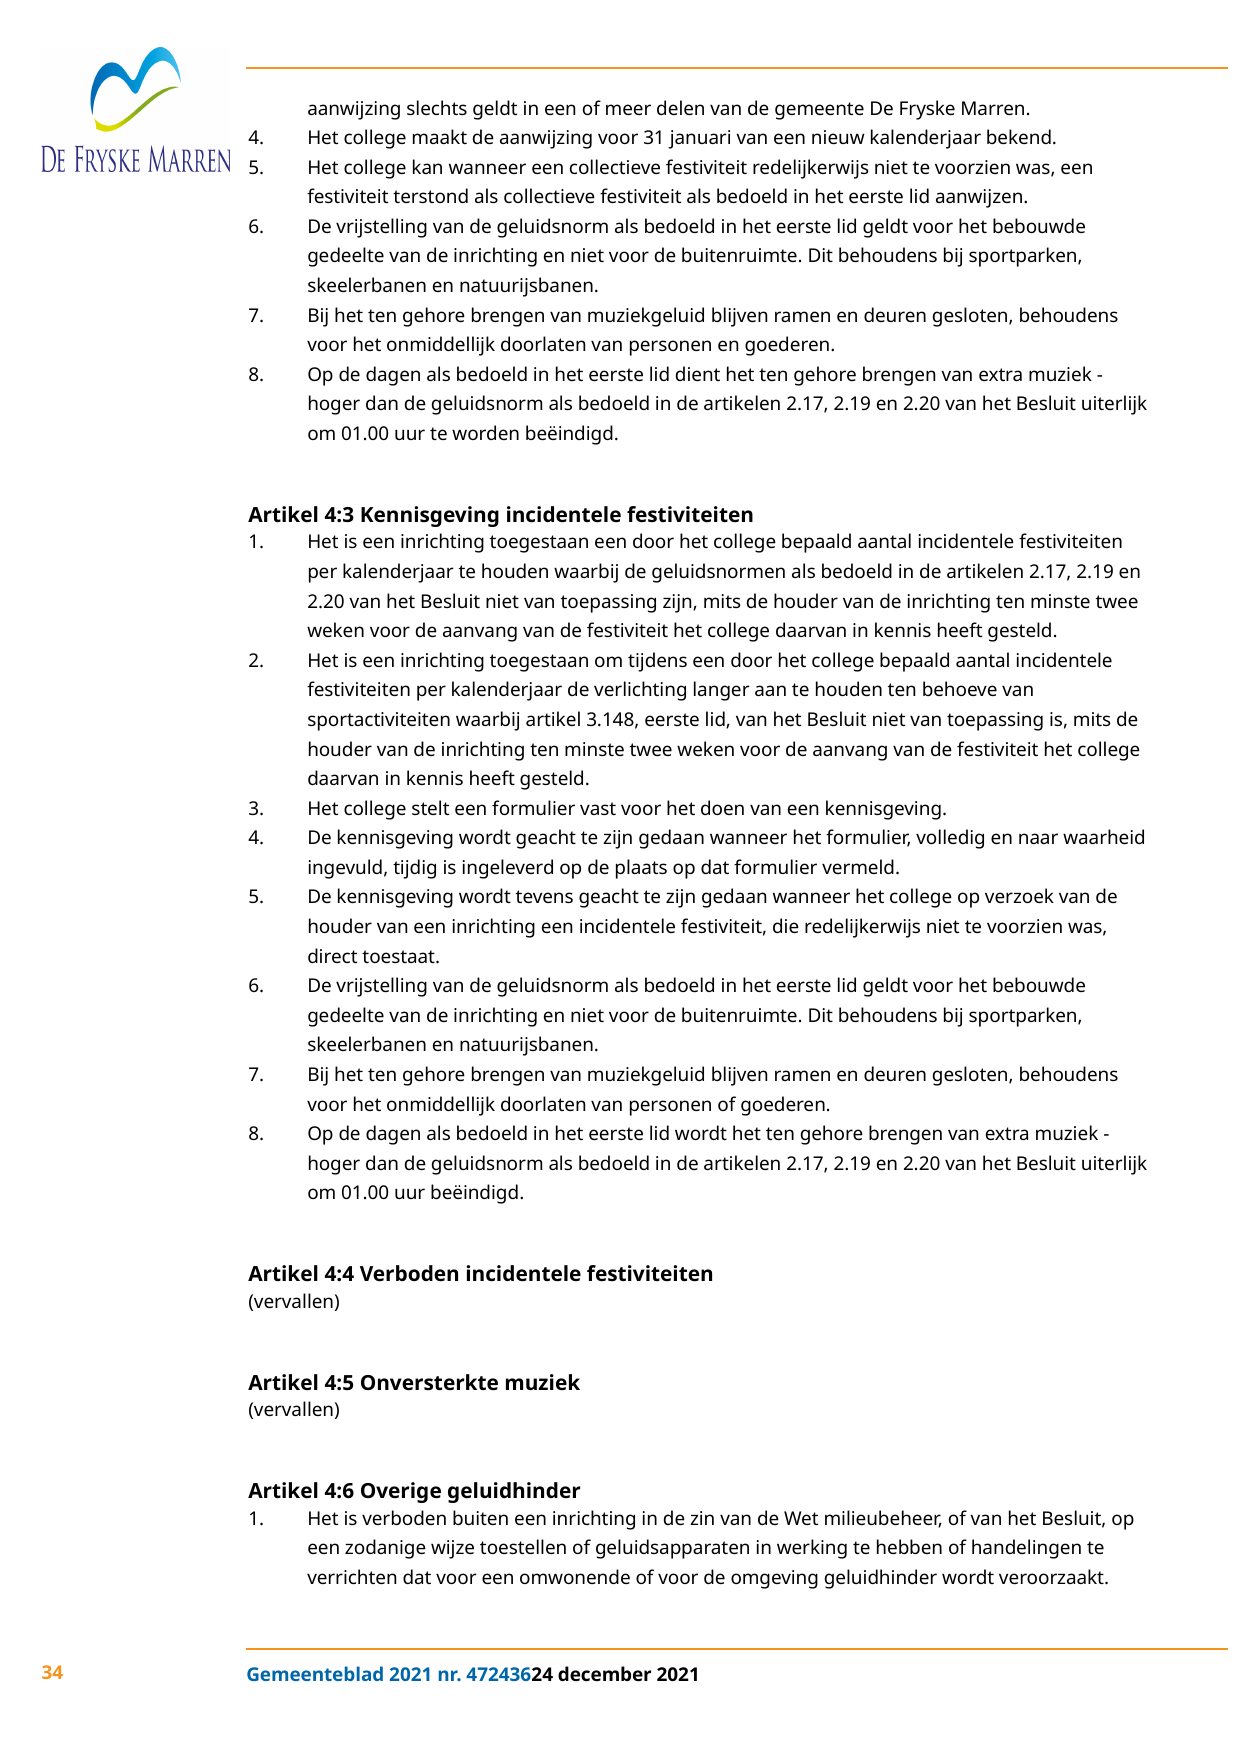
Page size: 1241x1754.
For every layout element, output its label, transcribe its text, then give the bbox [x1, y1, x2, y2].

text (vervallen) [248, 1396, 1152, 1422]
text Artikel 4:3 Kennisgeving incidentele festiviteiten [248, 500, 1152, 529]
text Artikel 4:6 Overige geluidhinder [248, 1476, 1152, 1505]
list Het college stelt een formulier vast voor het doen van een kennisgeving. [248, 795, 1152, 821]
list De kennisgeving wordt tevens geacht te zijn gedaan wanneer het college op verzoek van de houder van een inrichting een incidentele festiviteit, die redelijkerwijs niet te voorzien was, direct toestaat. [248, 884, 1152, 968]
list Bij het ten gehore brengen van muziekgeluid blijven ramen en deuren gesloten, behoudens voor het onmiddellijk doorlaten van personen en goederen. [248, 302, 1152, 357]
list Op de dagen als bedoeld in het eerste lid dient het ten gehore brengen van extra muziek -hoger dan de geluidsnorm als bedoeld in de artikelen 2.17, 2.19 en 2.20 van het Besluit uiterlijk om 01.00 uur te worden beëindigd. [248, 361, 1152, 446]
list Het college maakt de aanwijzing voor 31 januari van een nieuw kalenderjaar bekend. [248, 124, 1152, 150]
list Het is een inrichting toegestaan een door het college bepaald aantal incidentele festiviteiten per kalenderjaar te houden waarbij de geluidsnormen als bedoeld in de artikelen 2.17, 2.19 en 2.20 van het Besluit niet van toepassing zijn, mits de houder van de inrichting ten minste twee weken voor de aanvang van de festiviteit het college daarvan in kennis heeft gesteld. [248, 529, 1152, 643]
picture [41, 47, 231, 172]
list aanwijzing slechts geldt in een of meer delen van de gemeente De Fryske Marren. [248, 95, 1152, 121]
list De vrijstelling van de geluidsnorm als bedoeld in het eerste lid geldt voor het bebouwde gedeelte van de inrichting en niet voor de buitenruimte. Dit behoudens bij sportparken, skeelerbanen en natuurijsbanen. [248, 213, 1152, 298]
list Op de dagen als bedoeld in het eerste lid wordt het ten gehore brengen van extra muziek - hoger dan de geluidsnorm als bedoeld in de artikelen 2.17, 2.19 en 2.20 van het Besluit uiterlijk om 01.00 uur beëindigd. [248, 1120, 1152, 1205]
text (vervallen) [248, 1288, 1152, 1314]
text Artikel 4:5 Onversterkte muziek [248, 1368, 1152, 1396]
list Het is verboden buiten een inrichting in de zin van de Wet milieubeheer, of van het Besluit, op een zodanige wijze toestellen of geluidsapparaten in werking te hebben of handelingen te verrichten dat voor een omwonende of voor de omgeving geluidhinder wordt veroorzaakt. [248, 1505, 1152, 1590]
list Het college kan wanneer een collectieve festiviteit redelijkerwijs niet te voorzien was, een festiviteit terstond als collectieve festiviteit als bedoeld in het eerste lid aanwijzen. [248, 154, 1152, 209]
list De vrijstelling van de geluidsnorm als bedoeld in het eerste lid geldt voor het bebouwde gedeelte van de inrichting en niet voor de buitenruimte. Dit behoudens bij sportparken, skeelerbanen en natuurijsbanen. [248, 972, 1152, 1057]
list Bij het ten gehore brengen van muziekgeluid blijven ramen en deuren gesloten, behoudens voor het onmiddellijk doorlaten van personen of goederen. [248, 1061, 1152, 1116]
list Het is een inrichting toegestaan om tijdens een door het college bepaald aantal incidentele festiviteiten per kalenderjaar de verlichting langer aan te houden ten behoeve van sportactiviteiten waarbij artikel 3.148, eerste lid, van het Besluit niet van toepassing is, mits de houder van de inrichting ten minste twee weken voor de aanvang van de festiviteit het college daarvan in kennis heeft gesteld. [248, 647, 1152, 791]
text Artikel 4:4 Verboden incidentele festiviteiten [248, 1259, 1152, 1288]
list De kennisgeving wordt geacht te zijn gedaan wanneer het formulier, volledig en naar waarheid ingevuld, tijdig is ingeleverd op de plaats op dat formulier vermeld. [248, 824, 1152, 880]
